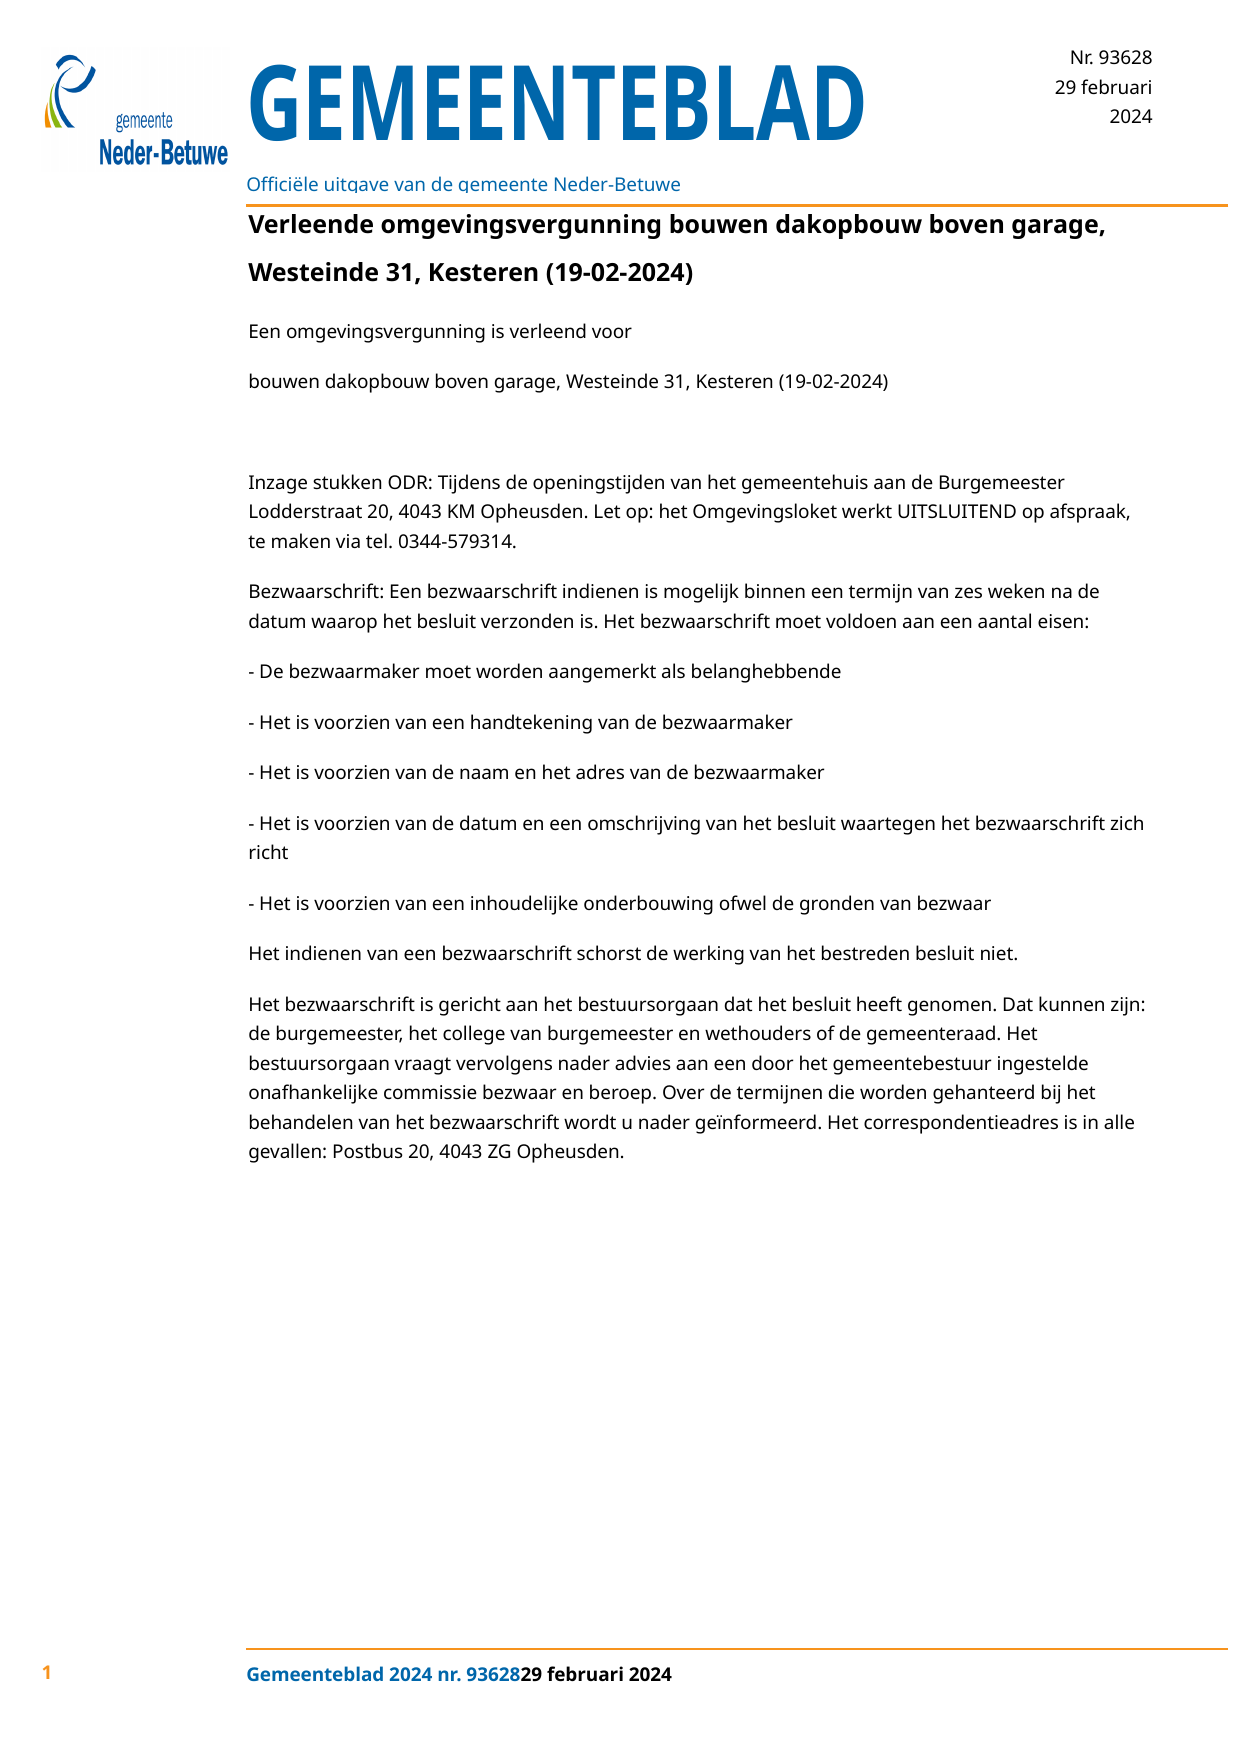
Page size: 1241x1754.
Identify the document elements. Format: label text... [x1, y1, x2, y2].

text Het indienen van een bezwaarschrift schorst de werking van het bestreden besluit niet. [248, 940, 1152, 966]
picture [41, 47, 231, 172]
text - Het is voorzien van een inhoudelijke onderbouwing ofwel de gronden van bezwaar [248, 890, 1152, 916]
text Inzage stukken ODR: Tijdens de openingstijden van het gemeentehuis aan de Burgemeester Lodderstraat 20, 4043 KM Opheusden. Let op: het Omgevingsloket werkt UITSLUITEND op afspraak, te maken via tel. 0344-579314. [248, 469, 1152, 554]
text - De bezwaarmaker moet worden aangemerkt als belanghebbende [248, 659, 1152, 684]
text Het bezwaarschrift is gericht aan het bestuursorgaan dat het besluit heeft genomen. Dat kunnen zijn: de burgemeester, het college van burgemeester en wethouders of de gemeenteraad. Het bestuursorgaan vraagt vervolgens nader advies aan een door het gemeentebestuur ingestelde onafhankelijke commissie bezwaar en beroep. Over de termijnen die worden gehanteerd bij het behandelen van het bezwaarschrift wordt u nader geïnformeerd. Het correspondentieadres is in alle gevallen: Postbus 20, 4043 ZG Opheusden. [248, 991, 1152, 1164]
text bouwen dakopbouw boven garage, Westeinde 31, Kesteren (19-02-2024) [248, 368, 1152, 394]
text - Het is voorzien van de naam en het adres van de bezwaarmaker [248, 759, 1152, 785]
text Verleende omgevingsvergunning bouwen dakopbouw boven garage, Westeinde 31, Kesteren (19-02-2024) [248, 207, 1152, 288]
text Een omgevingsvergunning is verleend voor [248, 318, 1152, 344]
text Bezwaarschrift: Een bezwaarschrift indienen is mogelijk binnen een termijn van zes weken na de datum waarop het besluit verzonden is. Het bezwaarschrift moet voldoen aan een aantal eisen: [248, 579, 1152, 634]
text - Het is voorzien van de datum en een omschrijving van het besluit waartegen het bezwaarschrift zich richt [248, 810, 1152, 865]
text - Het is voorzien van een handtekening van de bezwaarmaker [248, 709, 1152, 735]
